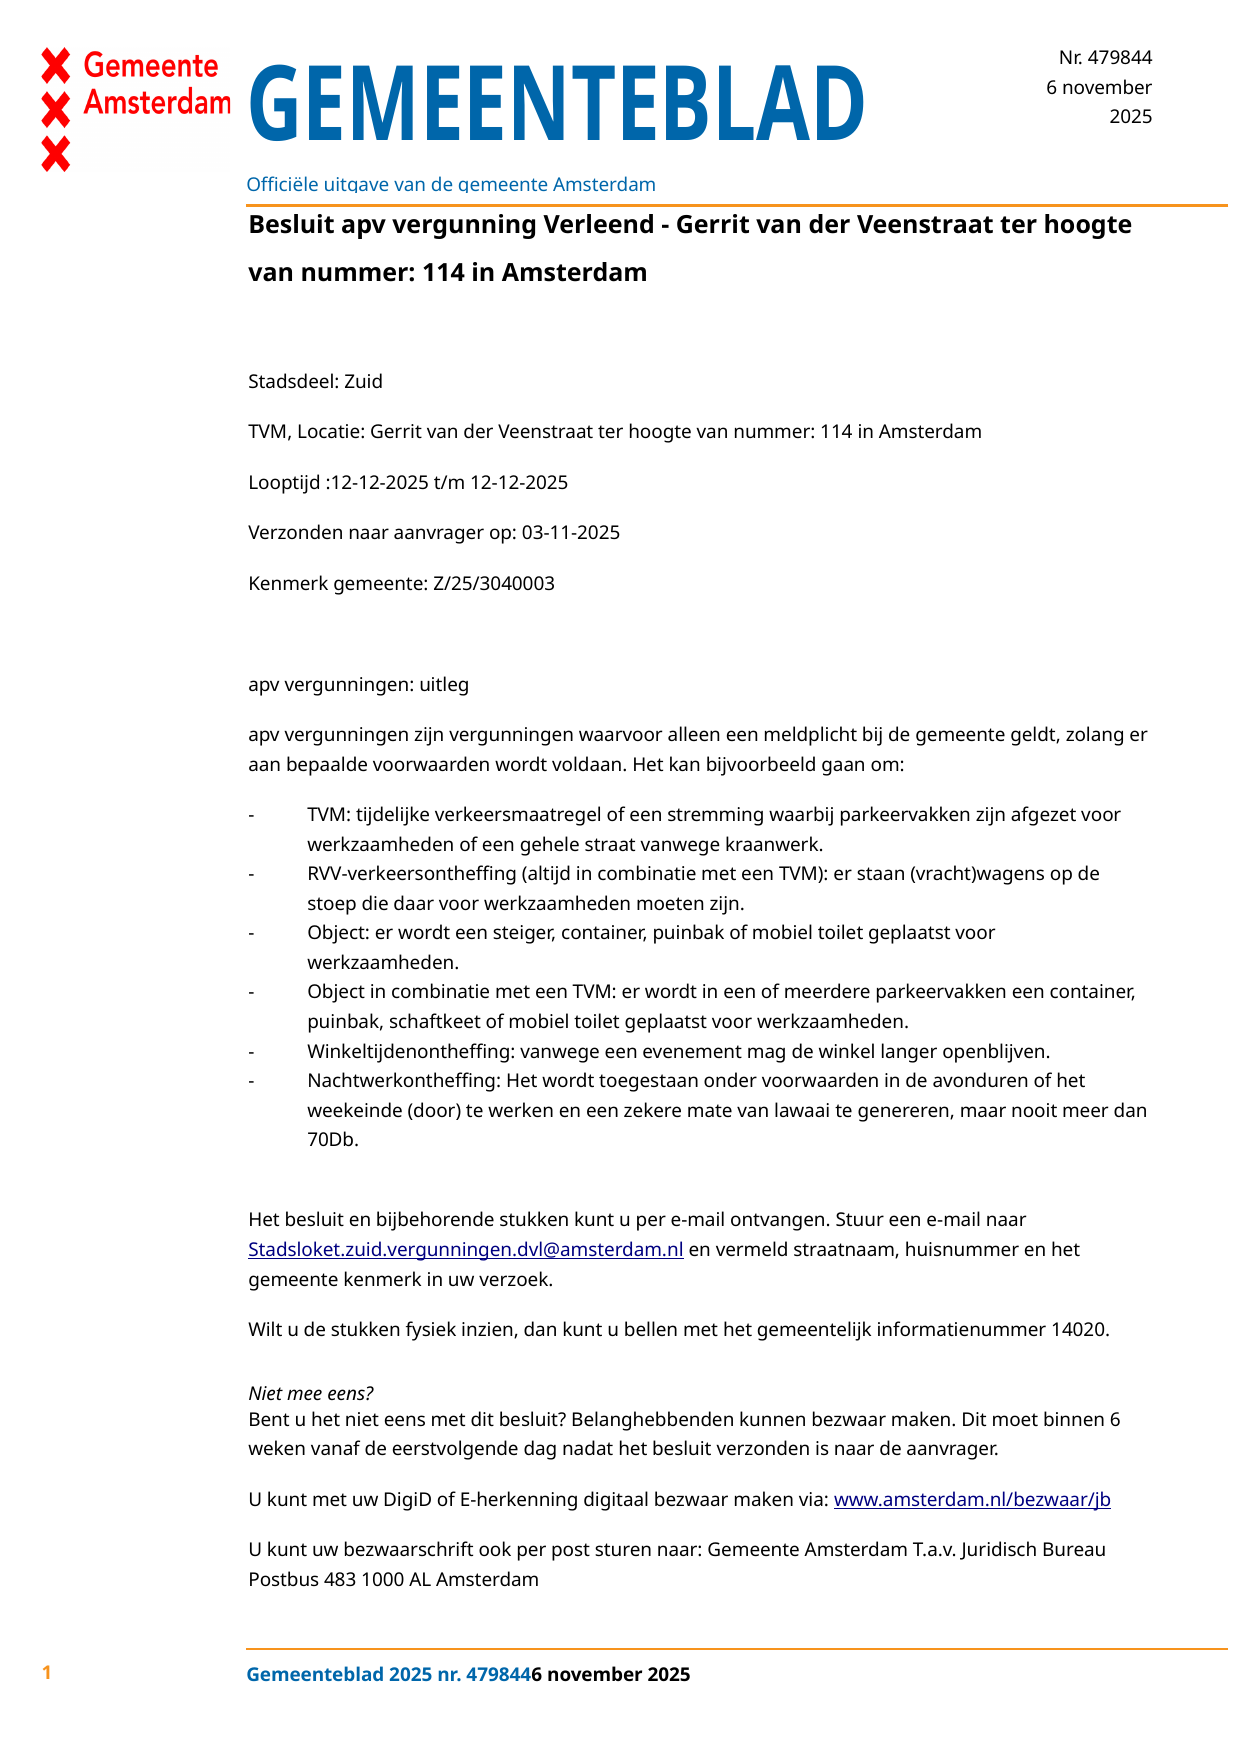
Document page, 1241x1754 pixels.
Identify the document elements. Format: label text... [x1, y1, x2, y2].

text apv vergunningen zijn vergunningen waarvoor alleen een meldplicht bij de gemeente geldt, zolang er aan bepaalde voorwaarden wordt voldaan. Het kan bijvoorbeeld gaan om: [248, 721, 1152, 777]
text Looptijd :12-12-2025 t/m 12-12-2025 [248, 469, 1152, 495]
text Kenmerk gemeente: Z/25/3040003 [248, 570, 1152, 596]
text Stadsdeel: Zuid [248, 368, 1152, 394]
text Wilt u de stukken fysiek inzien, dan kunt u bellen met het gemeentelijk informatienummer 14020. [248, 1316, 1152, 1342]
text U kunt uw bezwaarschrift ook per post sturen naar: Gemeente Amsterdam T.a.v. Juridisch Bureau Postbus 483 1000 AL Amsterdam [248, 1536, 1152, 1592]
text Het besluit en bijbehorende stukken kunt u per e-mail ontvangen. Stuur een e-mail naar Stadsloket.zuid.vergunningen.dvl@amsterdam.nl en vermeld straatnaam, huisnummer en het gemeente kenmerk in uw verzoek. [248, 1207, 1152, 1292]
list Winkeltijdenontheffing: vanwege een evenement mag de winkel langer openblijven. [248, 1038, 1152, 1064]
text U kunt met uw DigiD of E-herkenning digitaal bezwaar maken via: www.amsterdam.nl/bezwaar/jb [248, 1486, 1152, 1512]
picture [41, 47, 231, 172]
text Niet mee eens? [248, 1380, 1152, 1406]
list TVM: tijdelijke verkeersmaatregel of een stremming waarbij parkeervakken zijn afgezet voor werkzaamheden of een gehele straat vanwege kraanwerk. [248, 801, 1152, 857]
text Bent u het niet eens met dit besluit? Belanghebbenden kunnen bezwaar maken. Dit moet binnen 6 weken vanaf de eerstvolgende dag nadat het besluit verzonden is naar de aanvrager. [248, 1406, 1152, 1461]
text Verzonden naar aanvrager op: 03-11-2025 [248, 519, 1152, 545]
list RVV-verkeersontheffing (altijd in combinatie met een TVM): er staan (vracht)wagens op de stoep die daar voor werkzaamheden moeten zijn. [248, 860, 1152, 916]
list Nachtwerkontheffing: Het wordt toegestaan onder voorwaarden in de avonduren of het weekeinde (door) te werken en een zekere mate van lawaai te genereren, maar nooit meer dan 70Db. [248, 1067, 1152, 1152]
list Object: er wordt een steiger, container, puinbak of mobiel toilet geplaatst voor werkzaamheden. [248, 919, 1152, 975]
text apv vergunningen: uitleg [248, 671, 1152, 697]
text TVM, Locatie: Gerrit van der Veenstraat ter hoogte van nummer: 114 in Amsterdam [248, 419, 1152, 444]
text Besluit apv vergunning Verleend - Gerrit van der Veenstraat ter hoogte van nummer: 114 in Amsterdam [248, 207, 1152, 288]
list Object in combinatie met een TVM: er wordt in een of meerdere parkeervakken een container, puinbak, schaftkeet of mobiel toilet geplaatst voor werkzaamheden. [248, 979, 1152, 1034]
